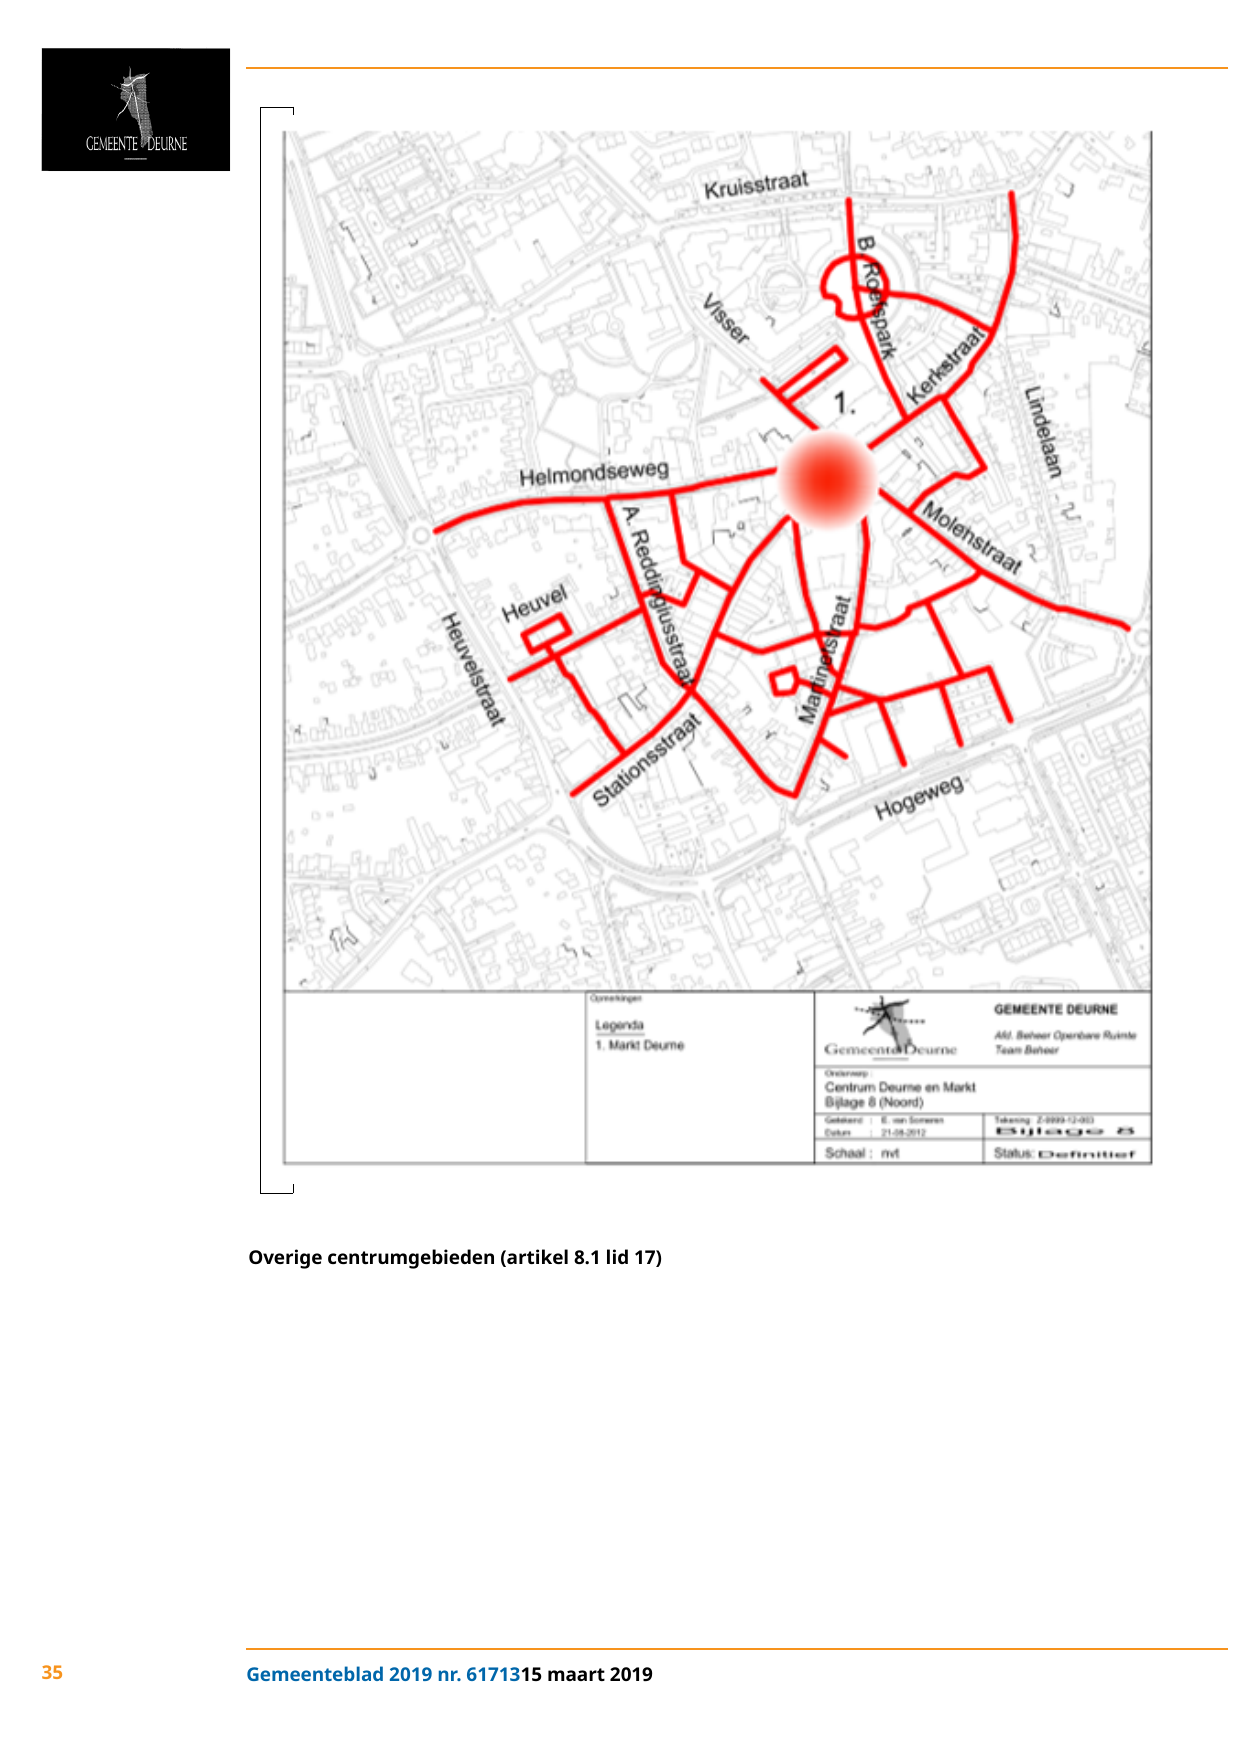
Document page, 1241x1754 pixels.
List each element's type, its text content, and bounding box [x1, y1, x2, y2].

text Overige centrumgebieden (artikel 8.1 lid 17) [248, 1244, 1152, 1269]
picture [268, 115, 1173, 1184]
picture [41, 47, 231, 172]
